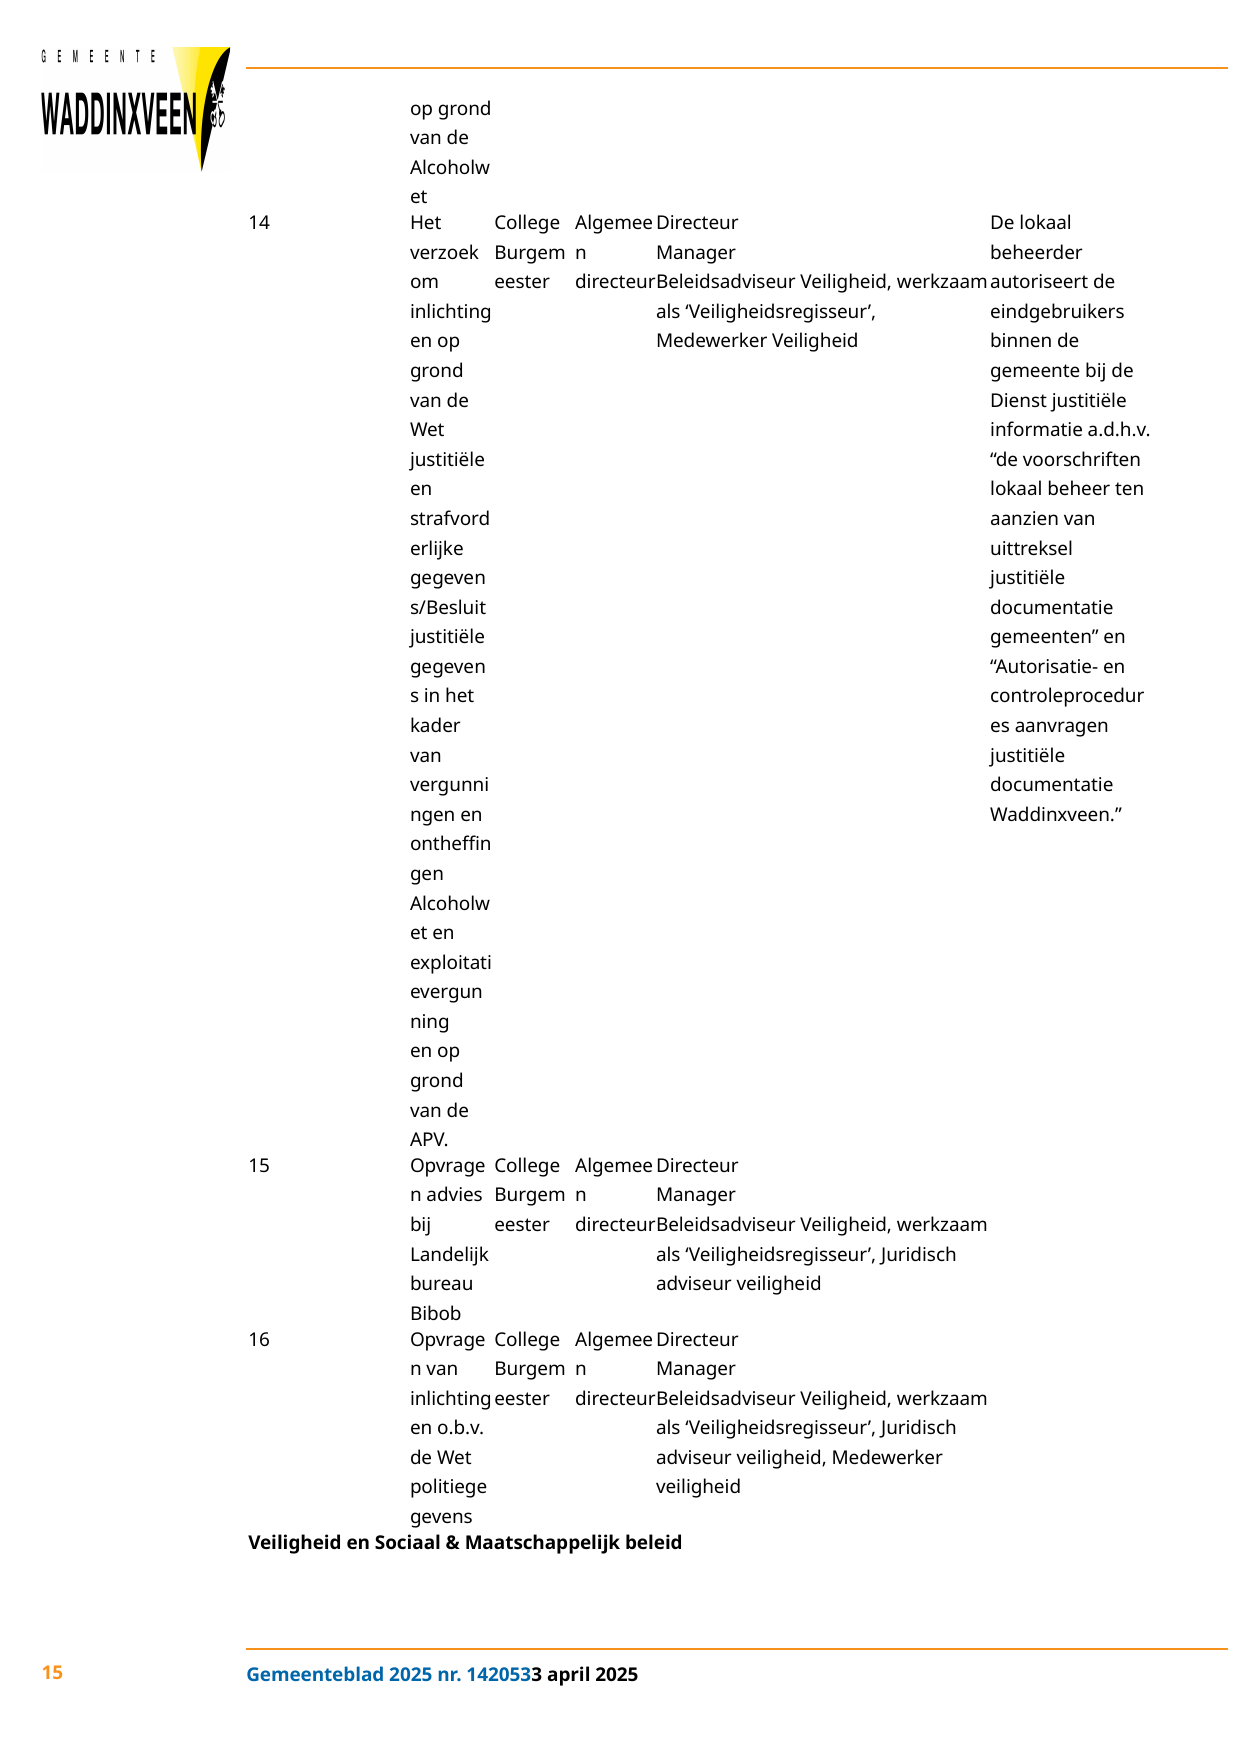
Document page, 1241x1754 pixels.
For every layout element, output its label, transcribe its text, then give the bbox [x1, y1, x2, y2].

table_cell 16 [248, 1326, 410, 1529]
table_cell [656, 95, 990, 209]
table_cell Algemeen directeur [575, 1326, 656, 1529]
table_cell Directeur Manager Beleidsadviseur Veiligheid, werkzaam als ‘Veiligheidsregisseur’, Juridisch adviseur veiligheid [656, 1152, 990, 1326]
table_cell [990, 1152, 1152, 1326]
table_cell Directeur Manager Beleidsadviseur Veiligheid, werkzaam als ‘Veiligheidsregisseur’, Medewerker Veiligheid [656, 209, 990, 1152]
table_cell Algemeen directeur [575, 209, 656, 1152]
table_cell [494, 95, 575, 209]
table_cell [990, 1326, 1152, 1529]
table_cell Opvragen advies bij Landelijk bureau Bibob [410, 1152, 494, 1326]
table_cell op grond van de Alcoholwet [410, 95, 494, 209]
table_cell Opvragen van inlichtingen o.b.v. de Wet politiegegevens [410, 1326, 494, 1529]
table_cell [248, 95, 410, 209]
table_cell College Burgemeester [494, 1326, 575, 1529]
table_cell De lokaal beheerder autoriseert de eindgebruikers binnen de gemeente bij de Dienst justitiële informatie a.d.h.v. “de voorschriften lokaal beheer ten aanzien van uittreksel justitiële documentatie gemeenten” en “Autorisatie- en controleprocedures aanvragen justitiële documentatie Waddinxveen.” [990, 209, 1152, 1152]
table_cell Directeur Manager Beleidsadviseur Veiligheid, werkzaam als ‘Veiligheidsregisseur’, Juridisch adviseur veiligheid, Medewerker veiligheid [656, 1326, 990, 1529]
table_cell 15 [248, 1152, 410, 1326]
table_cell Algemeen directeur [575, 1152, 656, 1326]
table_cell [575, 95, 656, 209]
table_cell Veiligheid en Sociaal & Maatschappelijk beleid [248, 1529, 1152, 1555]
table_cell College Burgemeester [494, 1152, 575, 1326]
table_cell 14 [248, 209, 410, 1152]
table_cell [990, 95, 1152, 209]
picture [41, 47, 231, 172]
table_cell Het verzoek om inlichtingen op grond van de Wet justitiële en strafvorderlijke gegevens/Besluit justitiële gegevens in het kader van vergunningen en ontheffingen Alcoholwet en exploitatievergunning en op grond van de APV. [410, 209, 494, 1152]
table_cell College Burgemeester [494, 209, 575, 1152]
